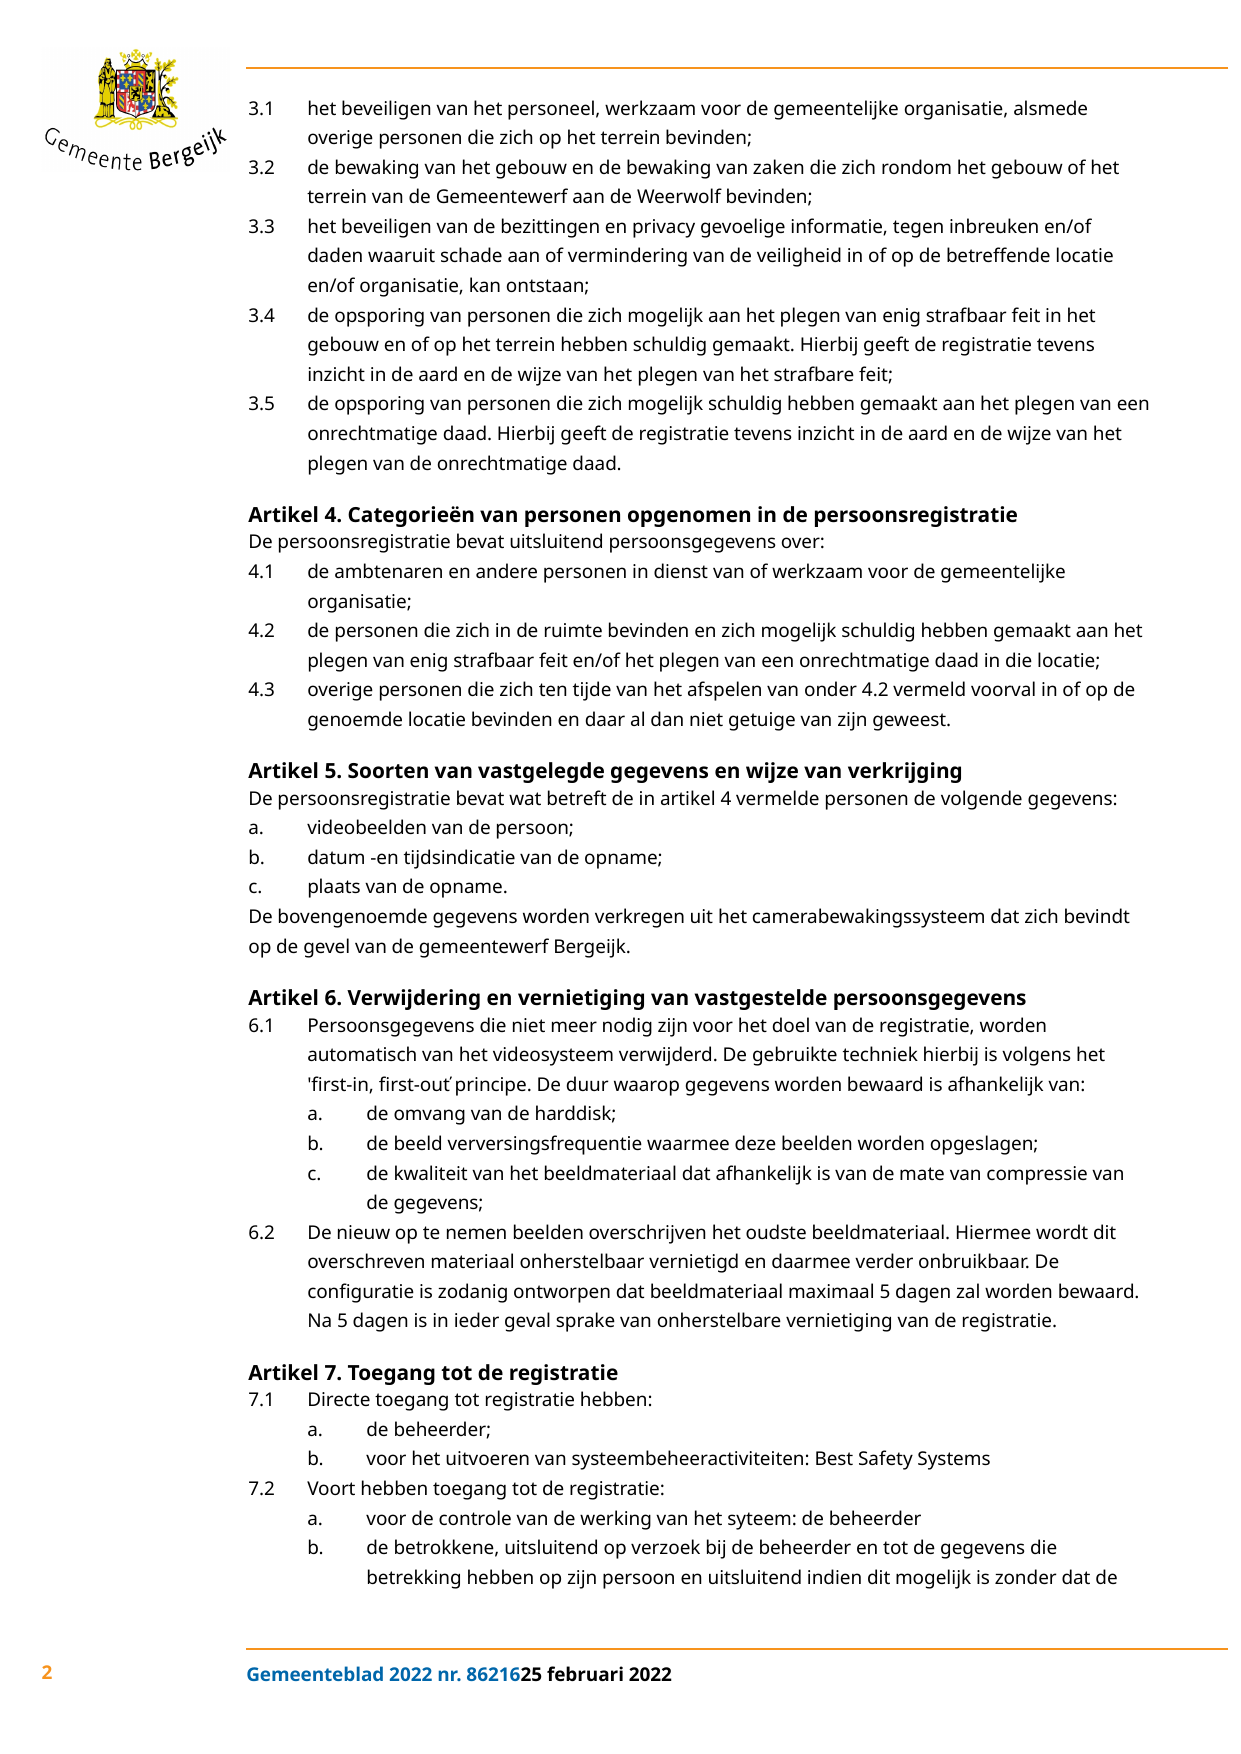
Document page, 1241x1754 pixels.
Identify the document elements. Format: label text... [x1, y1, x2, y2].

text De persoonsregistratie bevat wat betreft de in artikel 4 vermelde personen de volgende gegevens: [248, 785, 1152, 811]
list de bewaking van het gebouw en de bewaking van zaken die zich rondom het gebouw of het terrein van de Gemeentewerf aan de Weerwolf bevinden; [248, 154, 1152, 209]
list het beveiligen van het personeel, werkzaam voor de gemeentelijke organisatie, alsmede overige personen die zich op het terrein bevinden; [248, 95, 1152, 150]
list het beveiligen van de bezittingen en privacy gevoelige informatie, tegen inbreuken en/of daden waaruit schade aan of vermindering van de veiligheid in of op de betreffende locatie en/of organisatie, kan ontstaan; [248, 213, 1152, 298]
list videobeelden van de persoon; [248, 814, 1152, 840]
list de opsporing van personen die zich mogelijk schuldig hebben gemaakt aan het plegen van een onrechtmatige daad. Hierbij geeft de registratie tevens inzicht in de aard en de wijze van het plegen van de onrechtmatige daad. [248, 391, 1152, 476]
text De bovengenoemde gegevens worden verkregen uit het camerabewakingssysteem dat zich bevindt op de gevel van de gemeentewerf Bergeijk. [248, 903, 1152, 959]
list de personen die zich in de ruimte bevinden en zich mogelijk schuldig hebben gemaakt aan het plegen van enig strafbaar feit en/of het plegen van een onrechtmatige daad in die locatie; [248, 617, 1152, 673]
list plaats van de opname. [248, 874, 1152, 899]
text Artikel 5. Soorten van vastgelegde gegevens en wijze van verkrijging [248, 757, 1152, 785]
list de betrokkene, uitsluitend op verzoek bij de beheerder en tot de gegevens die betrekking hebben op zijn persoon en uitsluitend indien dit mogelijk is zonder dat de [307, 1534, 1152, 1590]
list Persoonsgegevens die niet meer nodig zijn voor het doel van de registratie, worden automatisch van het videosysteem verwijderd. De gebruikte techniek hierbij is volgens het 'first-in, first-ouť principe. De duur waarop gegevens worden bewaard is afhankelijk van: [248, 1012, 1152, 1097]
list de kwaliteit van het beeldmateriaal dat afhankelijk is van de mate van compressie van de gegevens; [307, 1160, 1152, 1215]
list voor de controle van de werking van het syteem: de beheerder [307, 1505, 1152, 1531]
list voor het uitvoeren van systeembeheeractiviteiten: Best Safety Systems [307, 1446, 1152, 1471]
picture [41, 47, 231, 172]
text Artikel 6. Verwijdering en vernietiging van vastgestelde persoonsgegevens [248, 983, 1152, 1012]
text Artikel 7. Toegang tot de registratie [248, 1358, 1152, 1386]
list de beheerder; [307, 1416, 1152, 1442]
text De persoonsregistratie bevat uitsluitend persoonsgegevens over: [248, 529, 1152, 554]
list de omvang van de harddisk; [307, 1101, 1152, 1126]
text Artikel 4. Categorieën van personen opgenomen in de persoonsregistratie [248, 500, 1152, 529]
list de opsporing van personen die zich mogelijk aan het plegen van enig strafbaar feit in het gebouw en of op het terrein hebben schuldig gemaakt. Hierbij geeft de registratie tevens inzicht in de aard en de wijze van het plegen van het strafbare feit; [248, 302, 1152, 387]
list Voort hebben toegang tot de registratie: [248, 1475, 1152, 1501]
list de ambtenaren en andere personen in dienst van of werkzaam voor de gemeentelijke organisatie; [248, 558, 1152, 613]
list de beeld verversingsfrequentie waarmee deze beelden worden opgeslagen; [307, 1130, 1152, 1156]
list Directe toegang tot registratie hebben: [248, 1386, 1152, 1412]
list overige personen die zich ten tijde van het afspelen van onder 4.2 vermeld voorval in of op de genoemde locatie bevinden en daar al dan niet getuige van zijn geweest. [248, 677, 1152, 732]
list De nieuw op te nemen beelden overschrijven het oudste beeldmateriaal. Hiermee wordt dit overschreven materiaal onherstelbaar vernietigd en daarmee verder onbruikbaar. De configuratie is zodanig ontworpen dat beeldmateriaal maximaal 5 dagen zal worden bewaard. Na 5 dagen is in ieder geval sprake van onherstelbare vernietiging van de registratie. [248, 1219, 1152, 1333]
list datum -en tijdsindicatie van de opname; [248, 844, 1152, 870]
